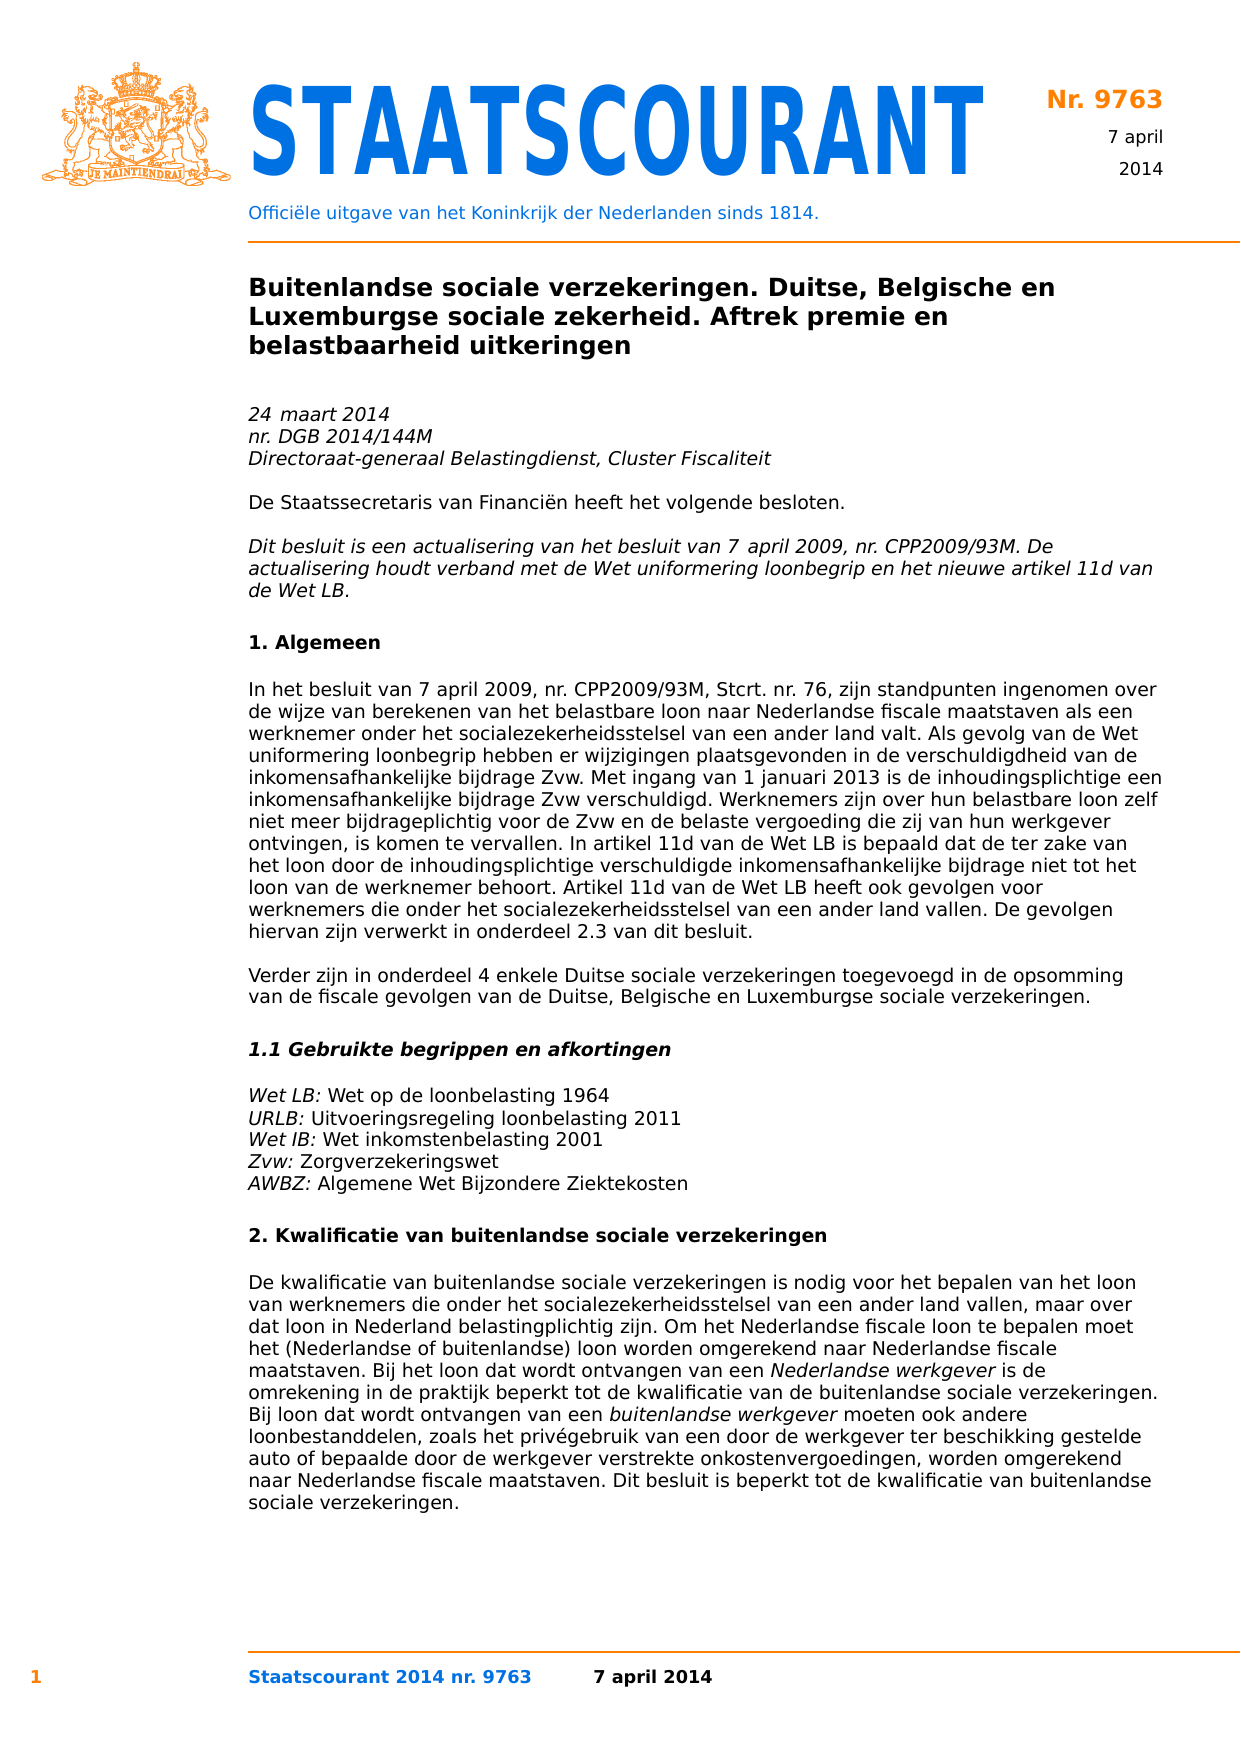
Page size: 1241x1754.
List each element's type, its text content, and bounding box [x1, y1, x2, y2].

subtitle 1.1 Gebruikte begrippen en afkortingen [248, 1038, 1163, 1060]
text AWBZ: Algemene Wet Bijzondere Ziektekosten [248, 1173, 1163, 1195]
text De kwalificatie van buitenlandse sociale verzekeringen is nodig voor het bepalen van het loon van werknemers die onder het socialezekerheidsstelsel van een ander land vallen, maar over dat loon in Nederland belastingplichtig zijn. Om het Nederlandse fiscale loon te bepalen moet het (Nederlandse of buitenlandse) loon worden omgerekend naar Nederlandse fiscale maatstaven. Bij het loon dat wordt ontvangen van een Nederlandse werkgever is de omrekening in de praktijk beperkt tot de kwalificatie van de buitenlandse sociale verzekeringen. Bij loon dat wordt ontvangen van een buitenlandse werkgever moeten ook andere loonbestanddelen, zoals het privégebruik van een door de werkgever ter beschikking gestelde auto of bepaalde door de werkgever verstrekte onkostenvergoedingen, worden omgerekend naar Nederlandse fiscale maatstaven. Dit besluit is beperkt tot de kwalificatie van buitenlandse sociale verzekeringen. [248, 1272, 1163, 1514]
table_cell 2014 [998, 153, 1240, 203]
subtitle Buitenlandse sociale verzekeringen. Duitse, Belgische en Luxemburgse sociale zekerheid. Aftrek premie en belastbaarheid uitkeringen [248, 273, 1163, 361]
text Wet IB: Wet inkomstenbelasting 2001 [248, 1129, 1163, 1151]
table_cell 7 april [998, 121, 1240, 153]
text Wet LB: Wet op de loonbelasting 1964 [248, 1085, 1163, 1107]
text Directoraat-generaal Belastingdienst, Cluster Fiscaliteit [248, 448, 1163, 470]
table_cell Officiële uitgave van het Koninkrijk der Nederlanden sinds 1814. [248, 203, 1240, 241]
table_header Nr. 9763 [998, 62, 1240, 121]
text Dit besluit is een actualisering van het besluit van 7 april 2009, nr. CPP2009/93M. De actualisering houdt verband met de Wet uniformering loonbegrip en het nieuwe artikel 11d van de Wet LB. [248, 536, 1163, 602]
text 24 maart 2014 [248, 404, 1163, 426]
text Zvw: Zorgverzekeringswet [248, 1151, 1163, 1173]
text nr. DGB 2014/144M [248, 426, 1163, 448]
text URLB: Uitvoeringsregeling loonbelasting 2011 [248, 1107, 1163, 1129]
picture [41, 62, 231, 186]
text In het besluit van 7 april 2009, nr. CPP2009/93M, Stcrt. nr. 76, zijn standpunten ingenomen over de wijze van berekenen van het belastbare loon naar Nederlandse fiscale maatstaven als een werknemer onder het socialezekerheidsstelsel van een ander land valt. Als gevolg van de Wet uniformering loonbegrip hebben er wijzigingen plaatsgevonden in de verschuldigdheid van de inkomensafhankelijke bijdrage Zvw. Met ingang van 1 januari 2013 is de inhoudingsplichtige een inkomensafhankelijke bijdrage Zvw verschuldigd. Werknemers zijn over hun belastbare loon zelf niet meer bijdrageplichtig voor de Zvw en de belaste vergoeding die zij van hun werkgever ontvingen, is komen te vervallen. In artikel 11d van de Wet LB is bepaald dat de ter zake van het loon door de inhoudingsplichtige verschuldigde inkomensafhankelijke bijdrage niet tot het loon van de werknemer behoort. Artikel 11d van de Wet LB heeft ook gevolgen voor werknemers die onder het socialezekerheidsstelsel van een ander land vallen. De gevolgen hiervan zijn verwerkt in onderdeel 2.3 van dit besluit. [248, 679, 1163, 943]
subtitle 1. Algemeen [248, 632, 1163, 654]
table_header [25, 62, 248, 241]
text De Staatssecretaris van Financiën heeft het volgende besloten. [248, 492, 1163, 514]
text Verder zijn in onderdeel 4 enkele Duitse sociale verzekeringen toegevoegd in de opsomming van de fiscale gevolgen van de Duitse, Belgische en Luxemburgse sociale verzekeringen. [248, 964, 1163, 1008]
table_header STAATSCOURANT [248, 62, 998, 203]
subtitle 2. Kwalificatie van buitenlandse sociale verzekeringen [248, 1225, 1163, 1247]
